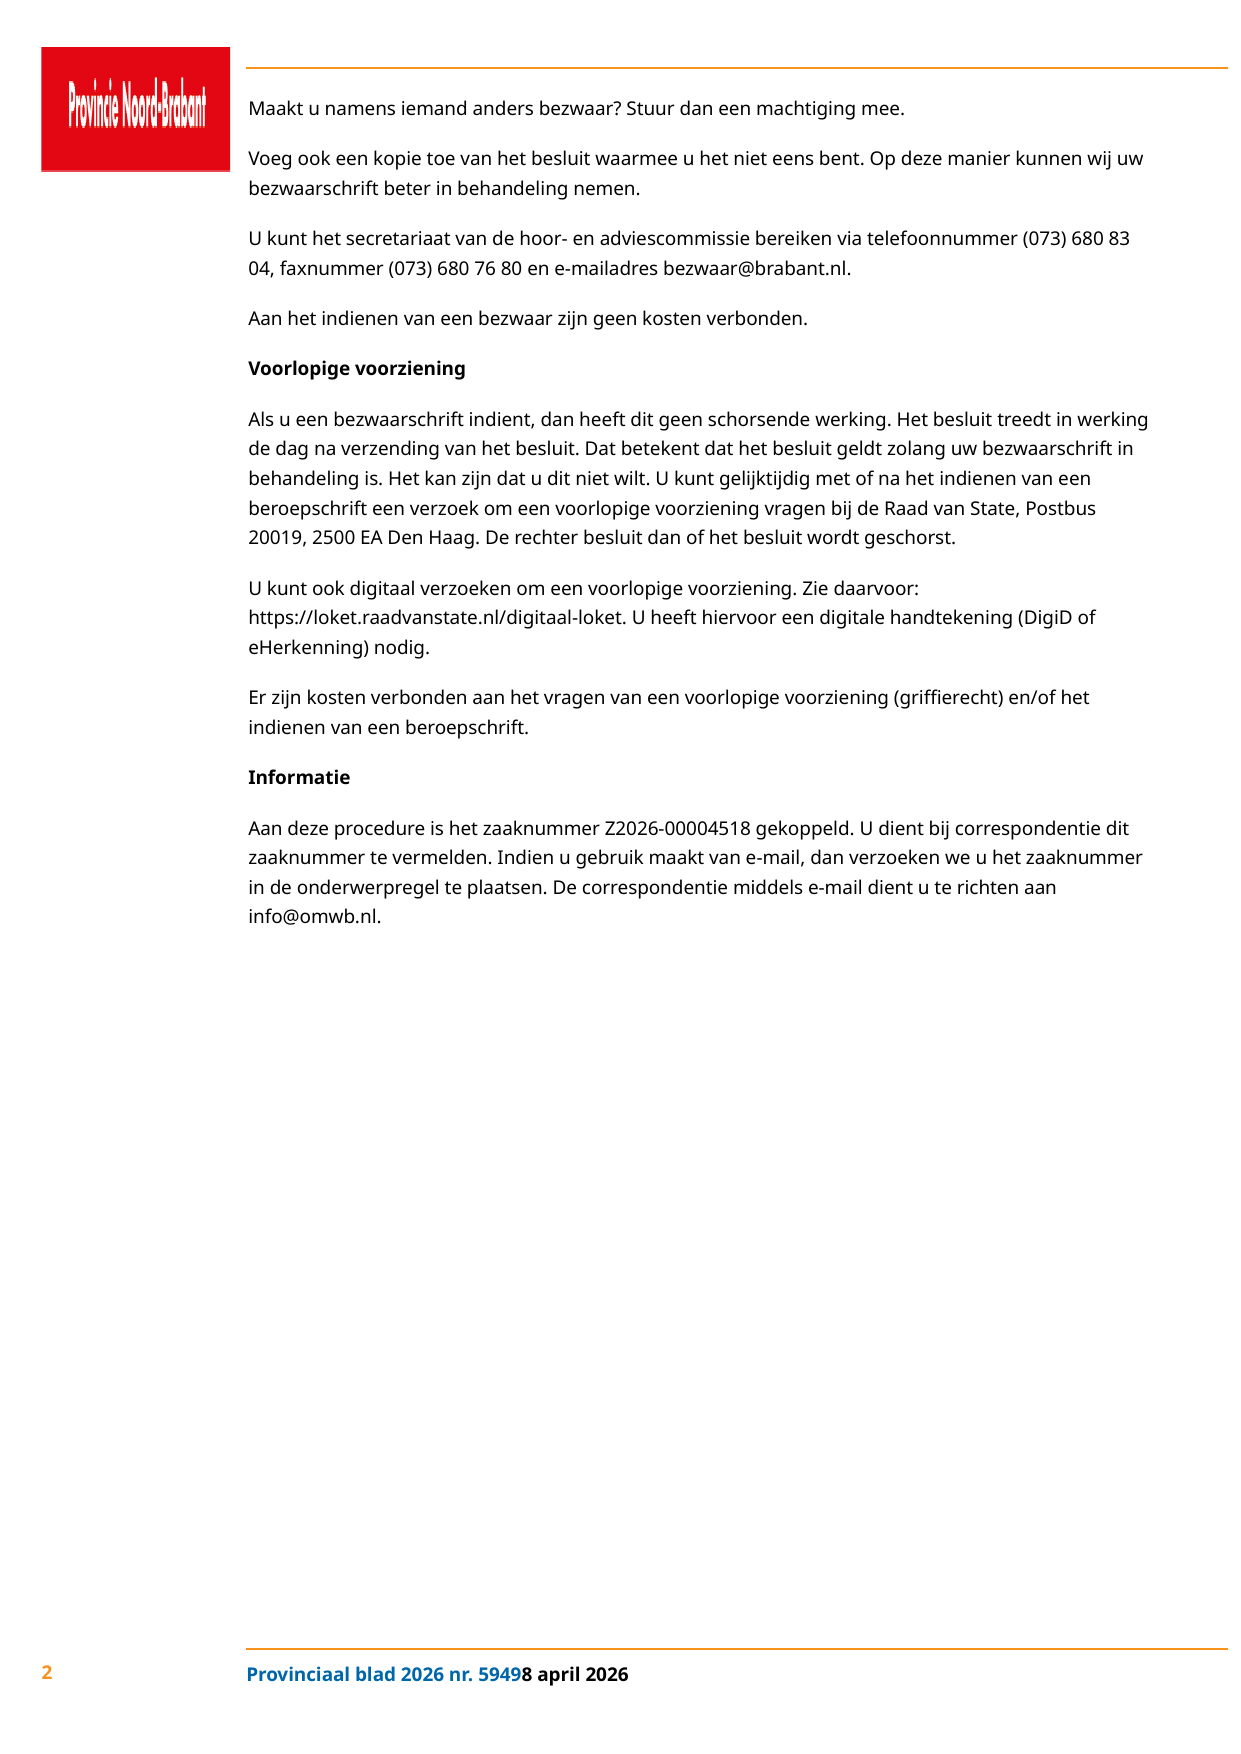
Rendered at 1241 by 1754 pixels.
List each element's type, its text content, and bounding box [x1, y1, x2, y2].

text U kunt ook digitaal verzoeken om een voorlopige voorziening. Zie daarvoor: https://loket.raadvanstate.nl/digitaal-loket. U heeft hiervoor een digitale handtekening (DigiD of eHerkenning) nodig. [248, 575, 1152, 660]
text Voeg ook een kopie toe van het besluit waarmee u het niet eens bent. Op deze manier kunnen wij uw bezwaarschrift beter in behandeling nemen. [248, 145, 1152, 201]
text Voorlopige voorziening [248, 356, 1152, 381]
picture [41, 47, 231, 172]
text Aan het indienen van een bezwaar zijn geen kosten verbonden. [248, 305, 1152, 331]
text Als u een bezwaarschrift indient, dan heeft dit geen schorsende werking. Het besluit treedt in werking de dag na verzending van het besluit. Dat betekent dat het besluit geldt zolang uw bezwaarschrift in behandeling is. Het kan zijn dat u dit niet wilt. U kunt gelijktijdig met of na het indienen van een beroepschrift een verzoek om een voorlopige voorziening vragen bij de Raad van State, Postbus 20019, 2500 EA Den Haag. De rechter besluit dan of het besluit wordt geschorst. [248, 406, 1152, 550]
text Er zijn kosten verbonden aan het vragen van een voorlopige voorziening (griffierecht) en/of het indienen van een beroepschrift. [248, 684, 1152, 740]
text Aan deze procedure is het zaaknummer Z2026-00004518 gekoppeld. U dient bij correspondentie dit zaaknummer te vermelden. Indien u gebruik maakt van e-mail, dan verzoeken we u het zaaknummer in de onderwerpregel te plaatsen. De correspondentie middels e-mail dient u te richten aan info@omwb.nl. [248, 815, 1152, 929]
text U kunt het secretariaat van de hoor- en adviescommissie bereiken via telefoonnummer (073) 680 83 04, faxnummer (073) 680 76 80 en e-mailadres bezwaar@brabant.nl. [248, 225, 1152, 281]
text Informatie [248, 764, 1152, 790]
text Maakt u namens iemand anders bezwaar? Stuur dan een machtiging mee. [248, 95, 1152, 121]
